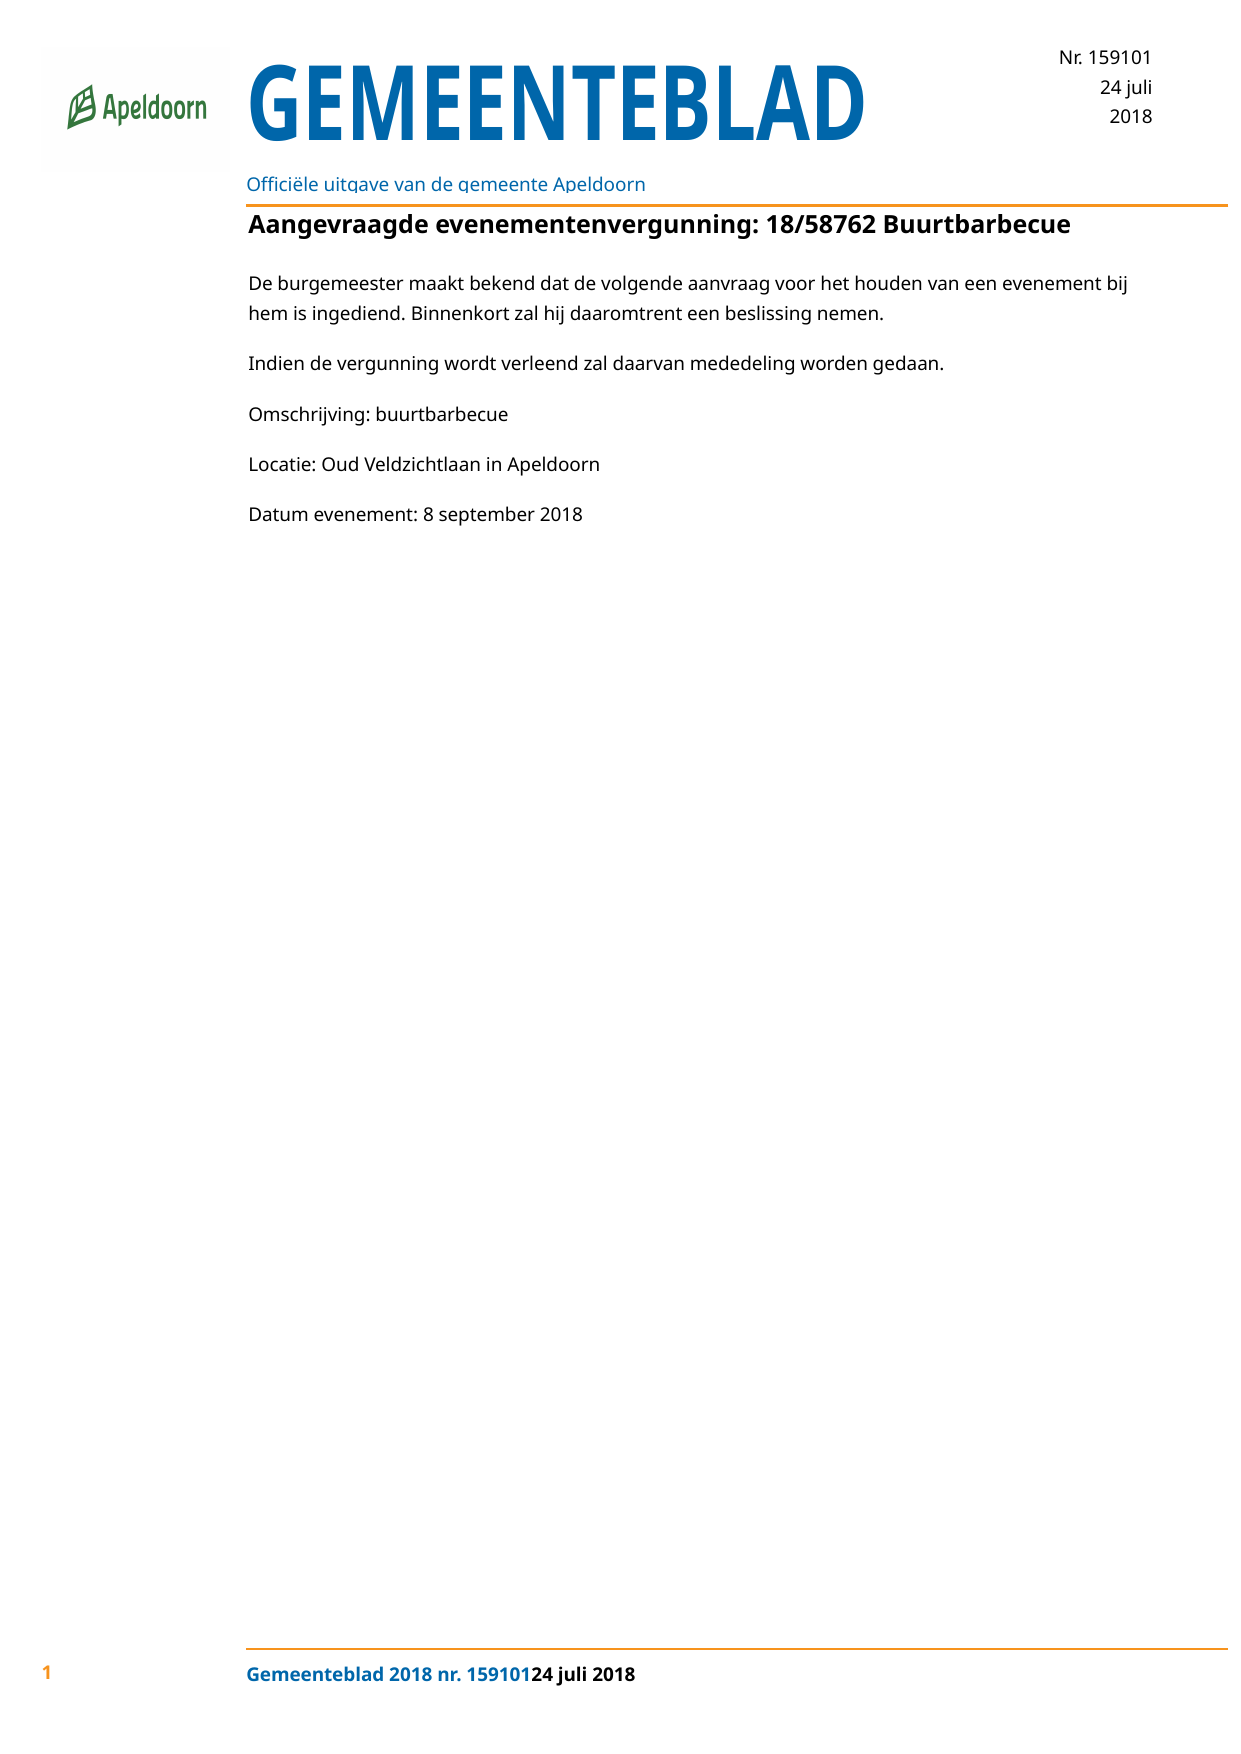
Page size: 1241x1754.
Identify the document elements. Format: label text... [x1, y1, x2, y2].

text Omschrijving: buurtbarbecue [248, 401, 1152, 426]
text Locatie: Oud Veldzichtlaan in Apeldoorn [248, 451, 1152, 477]
text Indien de vergunning wordt verleend zal daarvan mededeling worden gedaan. [248, 350, 1152, 376]
text Datum evenement: 8 september 2018 [248, 502, 1152, 527]
picture [41, 47, 231, 172]
text Aangevraagde evenementenvergunning: 18/58762 Buurtbarbecue [248, 207, 1152, 241]
text De burgemeester maakt bekend dat de volgende aanvraag voor het houden van een evenement bij hem is ingediend. Binnenkort zal hij daaromtrent een beslissing nemen. [248, 270, 1152, 326]
